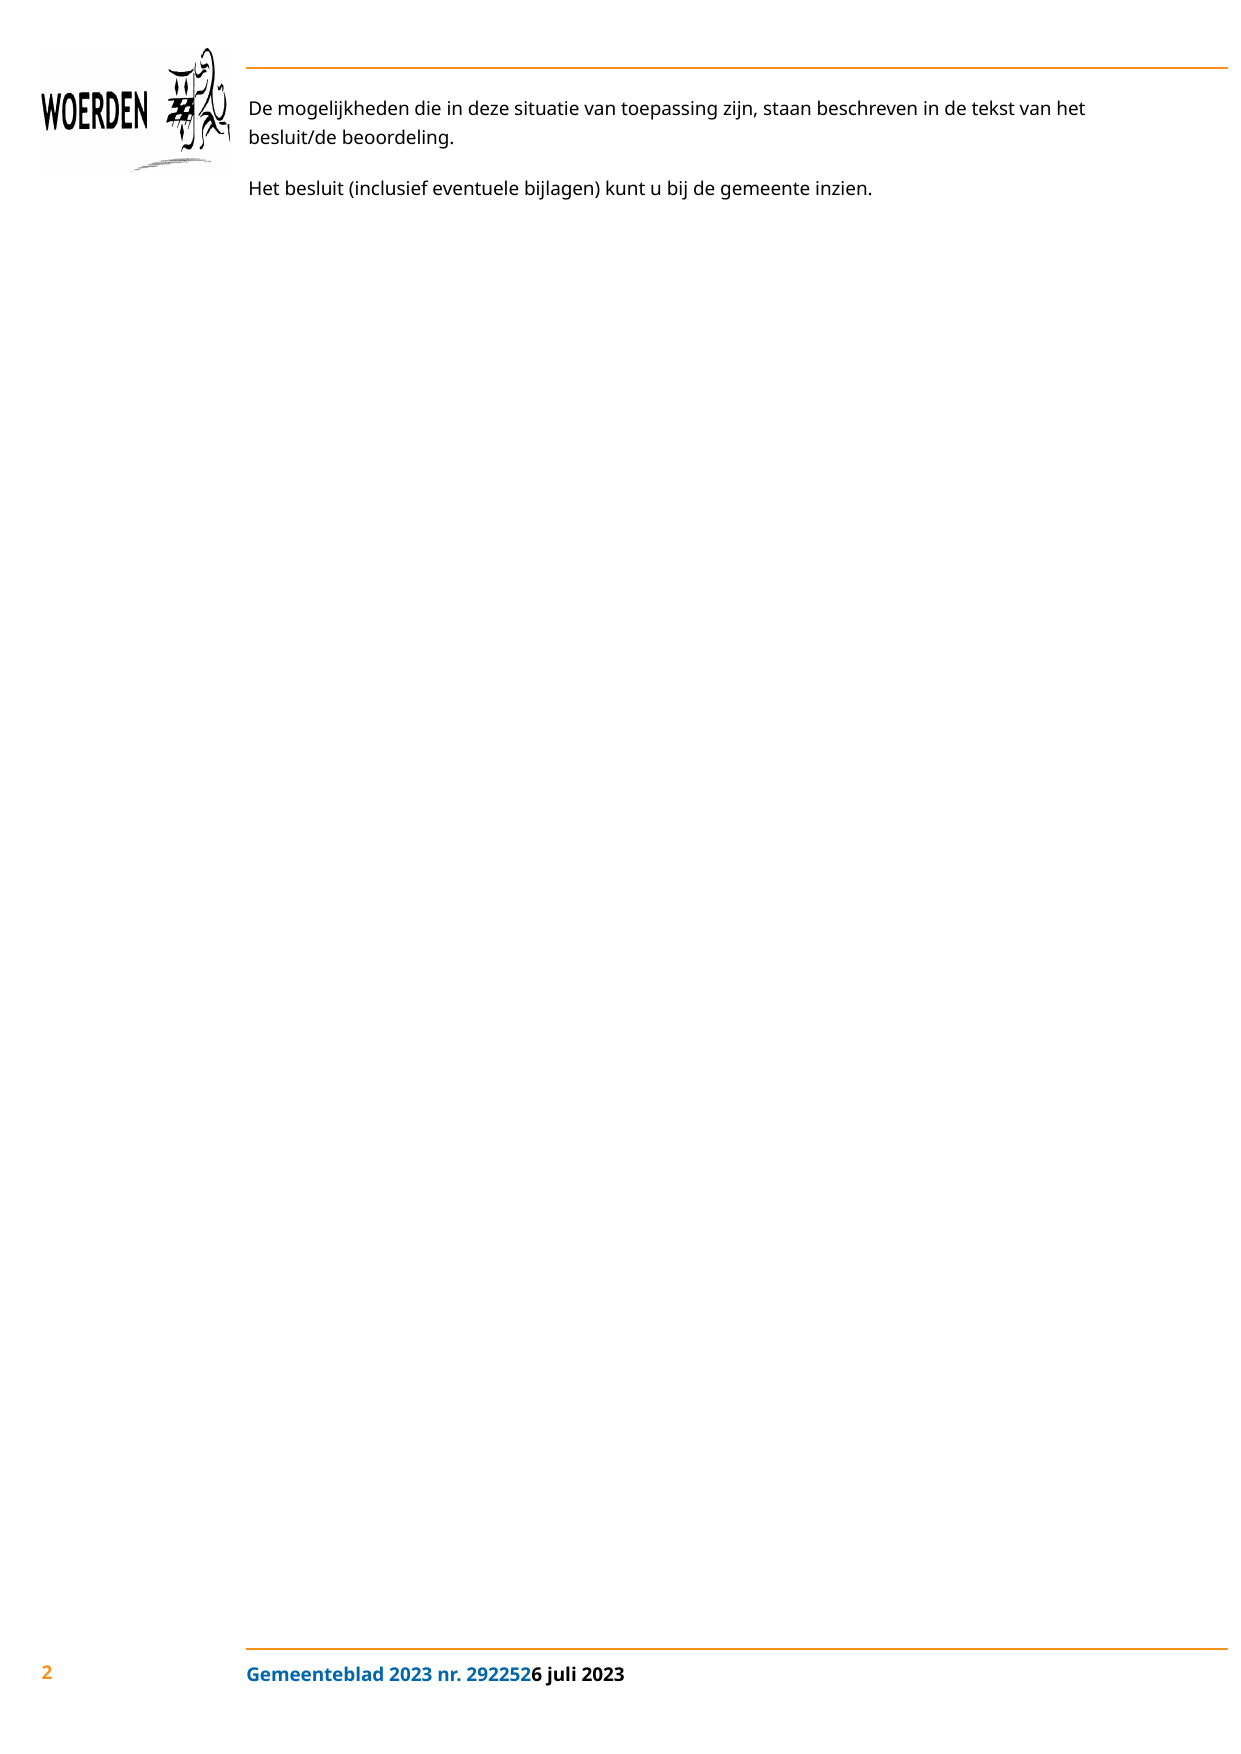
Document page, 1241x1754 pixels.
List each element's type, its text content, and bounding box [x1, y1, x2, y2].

text Het besluit (inclusief eventuele bijlagen) kunt u bij de gemeente inzien. [248, 175, 1152, 201]
text De mogelijkheden die in deze situatie van toepassing zijn, staan beschreven in de tekst van het besluit/de beoordeling. [248, 95, 1152, 150]
picture [41, 47, 231, 172]
